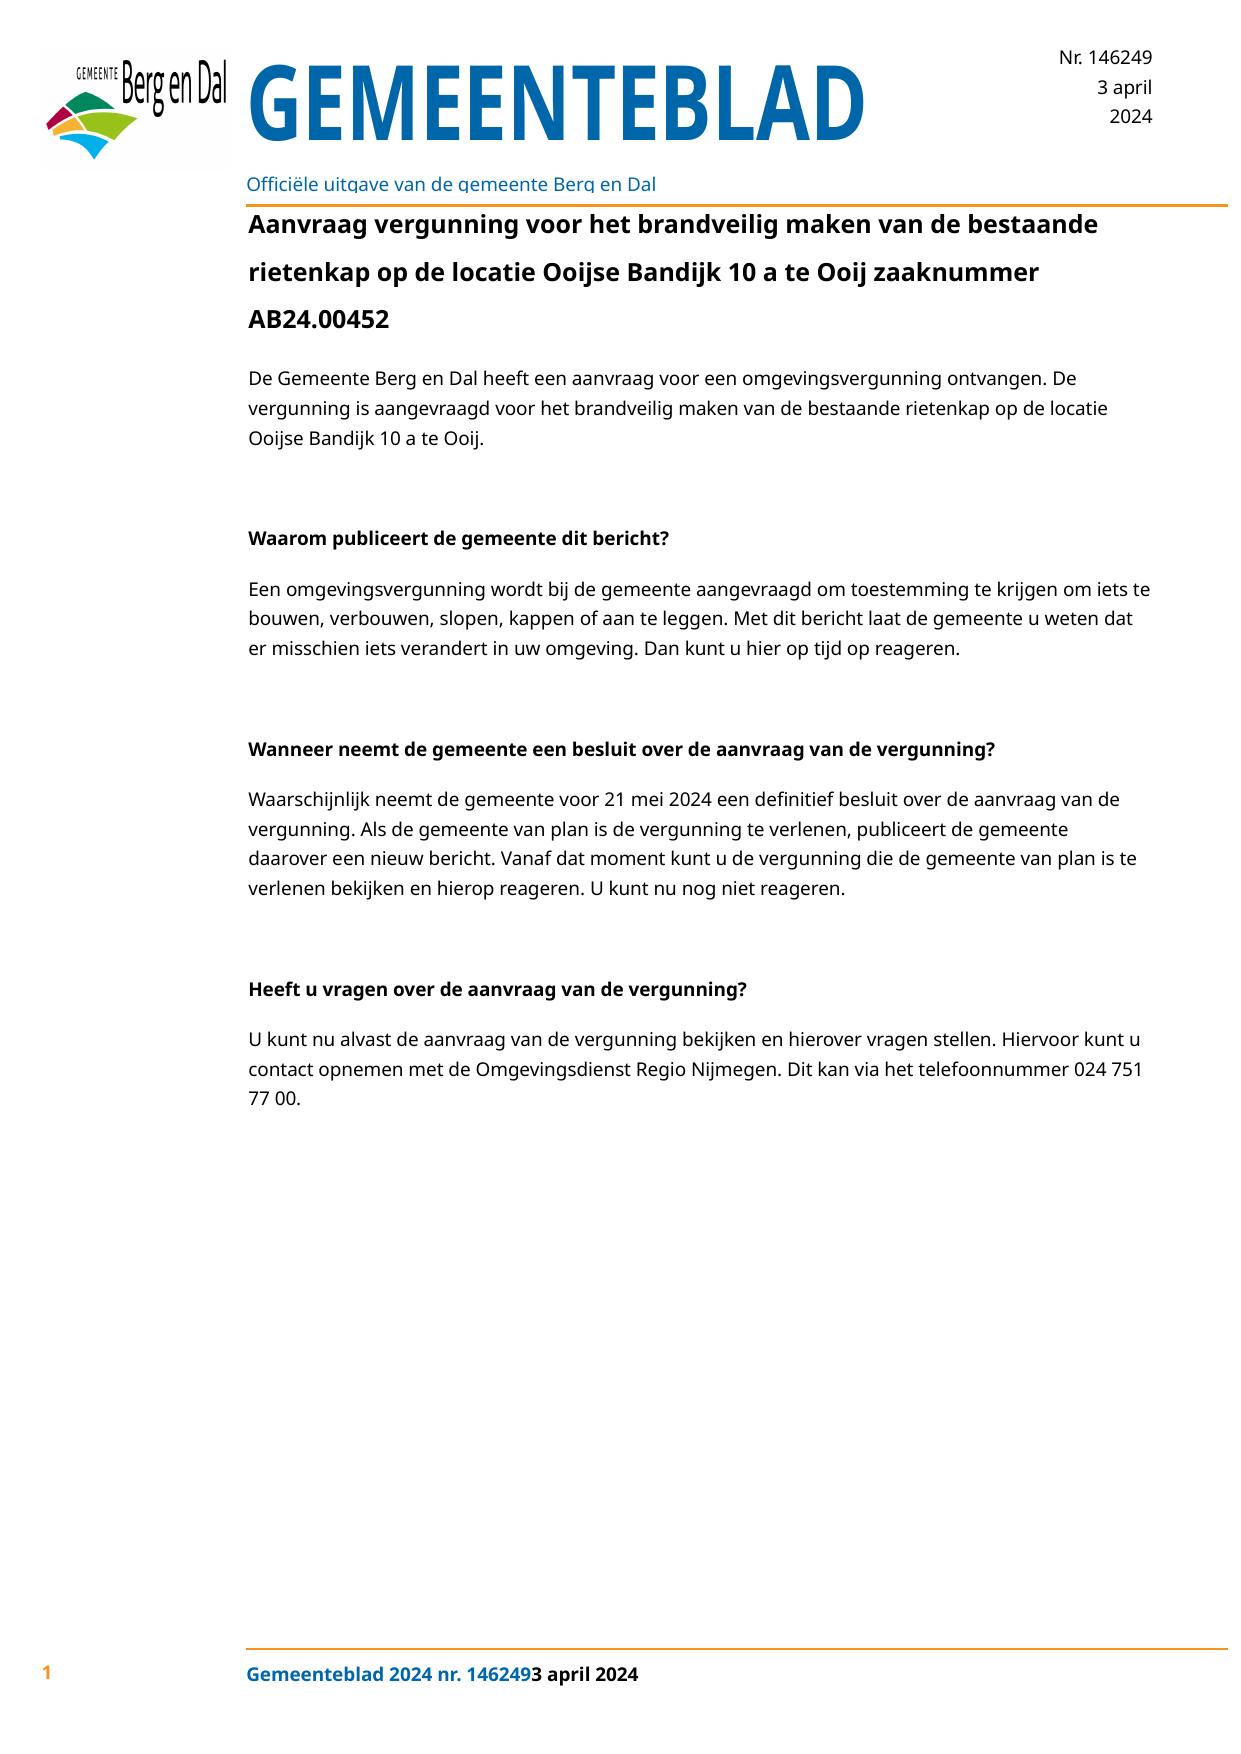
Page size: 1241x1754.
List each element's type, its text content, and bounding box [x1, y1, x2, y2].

text Waarschijnlijk neemt de gemeente voor 21 mei 2024 een definitief besluit over de aanvraag van de vergunning. Als de gemeente van plan is de vergunning te verlenen, publiceert de gemeente daarover een nieuw bericht. Vanaf dat moment kunt u de vergunning die de gemeente van plan is te verlenen bekijken en hierop reageren. U kunt nu nog niet reageren. [248, 786, 1152, 901]
text Aanvraag vergunning voor het brandveilig maken van de bestaande rietenkap op de locatie Ooijse Bandijk 10 a te Ooij zaaknummer AB24.00452 [248, 207, 1152, 336]
text Heeft u vragen over de aanvraag van de vergunning? [248, 976, 1152, 1002]
text Wanneer neemt de gemeente een besluit over de aanvraag van de vergunning? [248, 736, 1152, 762]
text Waarom publiceert de gemeente dit bericht? [248, 526, 1152, 551]
picture [41, 47, 231, 172]
text De Gemeente Berg en Dal heeft een aanvraag voor een omgevingsvergunning ontvangen. De vergunning is aangevraagd voor het brandveilig maken van de bestaande rietenkap op de locatie Ooijse Bandijk 10 a te Ooij. [248, 366, 1152, 450]
text Een omgevingsvergunning wordt bij de gemeente aangevraagd om toestemming te krijgen om iets te bouwen, verbouwen, slopen, kappen of aan te leggen. Met dit bericht laat de gemeente u weten dat er misschien iets verandert in uw omgeving. Dan kunt u hier op tijd op reageren. [248, 576, 1152, 661]
text U kunt nu alvast de aanvraag van de vergunning bekijken en hierover vragen stellen. Hiervoor kunt u contact opnemen met de Omgevingsdienst Regio Nijmegen. Dit kan via het telefoonnummer 024 751 77 00. [248, 1026, 1152, 1111]
